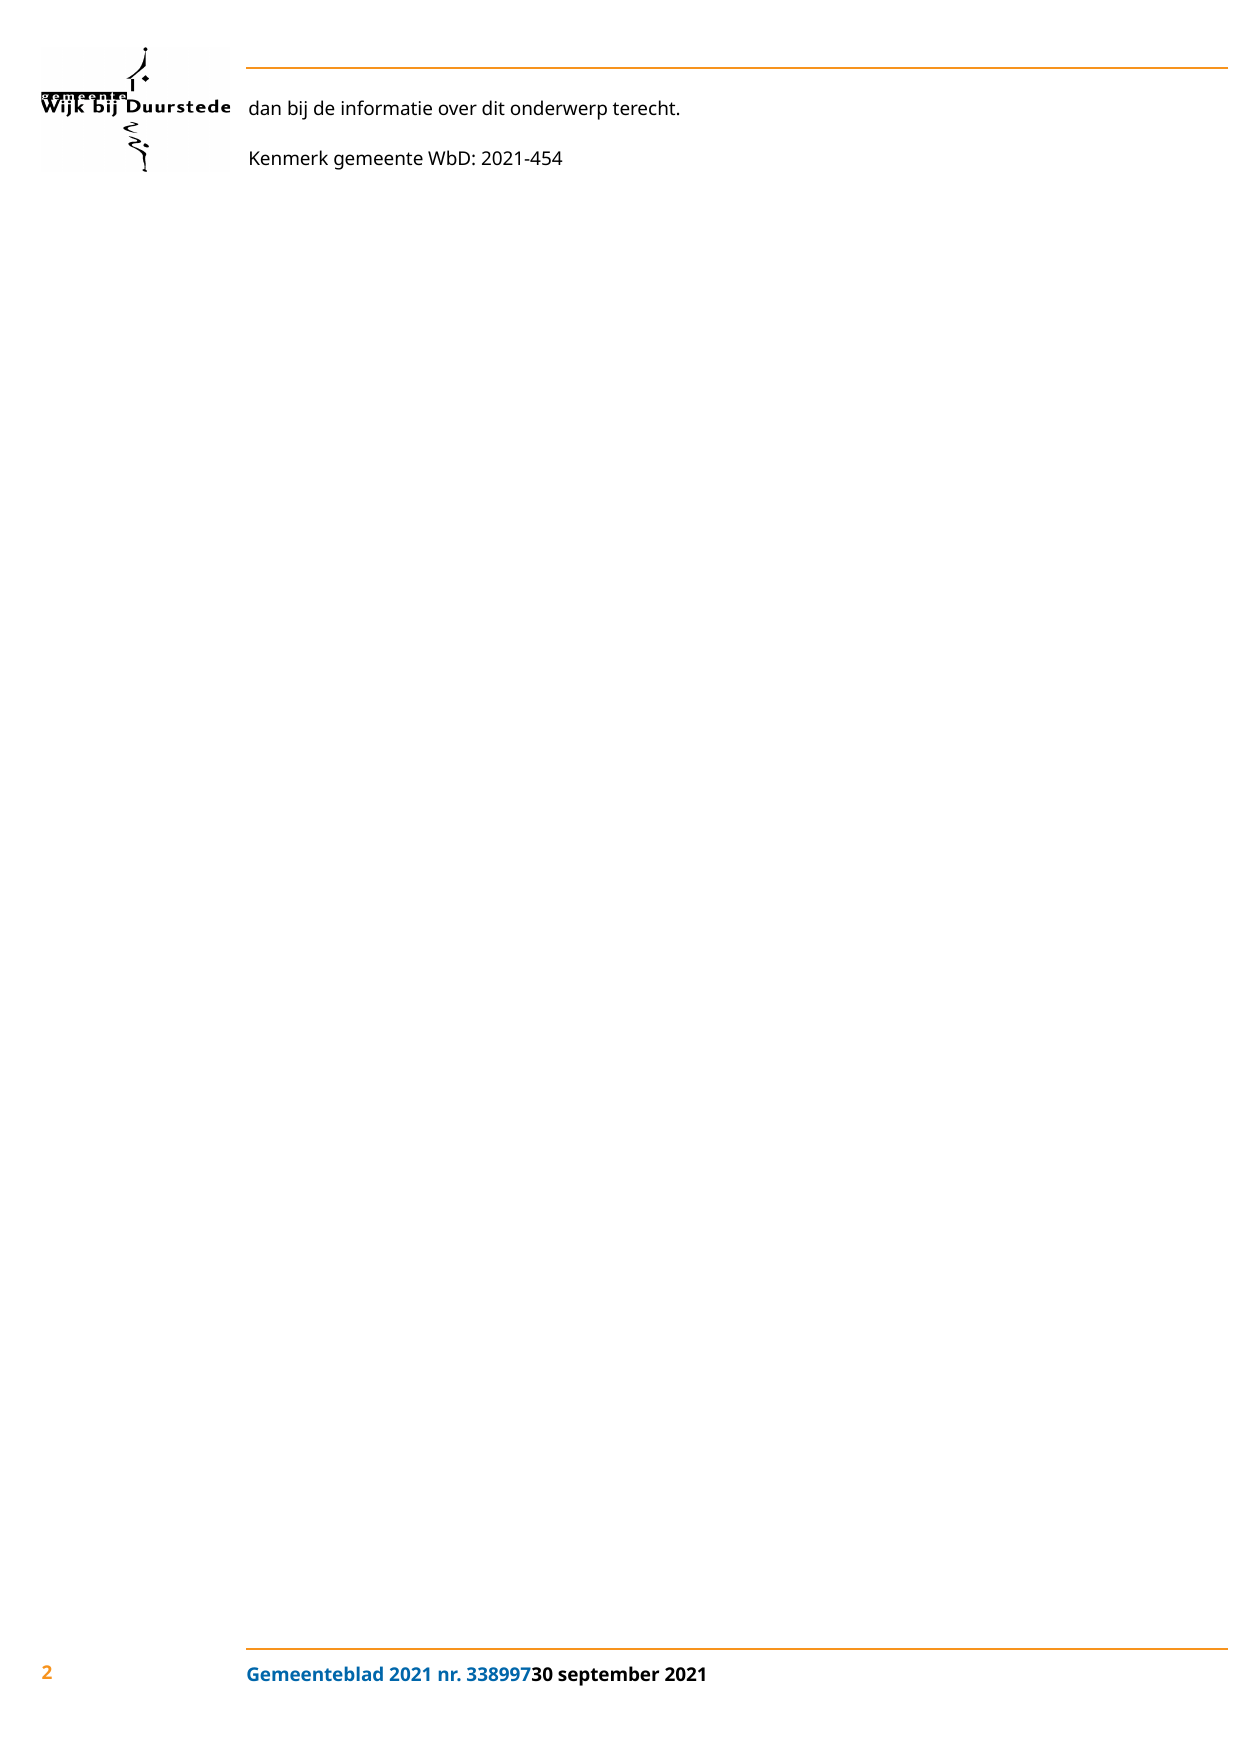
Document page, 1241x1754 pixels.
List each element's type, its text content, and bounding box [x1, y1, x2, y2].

text Kenmerk gemeente WbD: 2021-454 [248, 145, 1152, 171]
text dan bij de informatie over dit onderwerp terecht. [248, 95, 1152, 121]
picture [41, 47, 231, 172]
